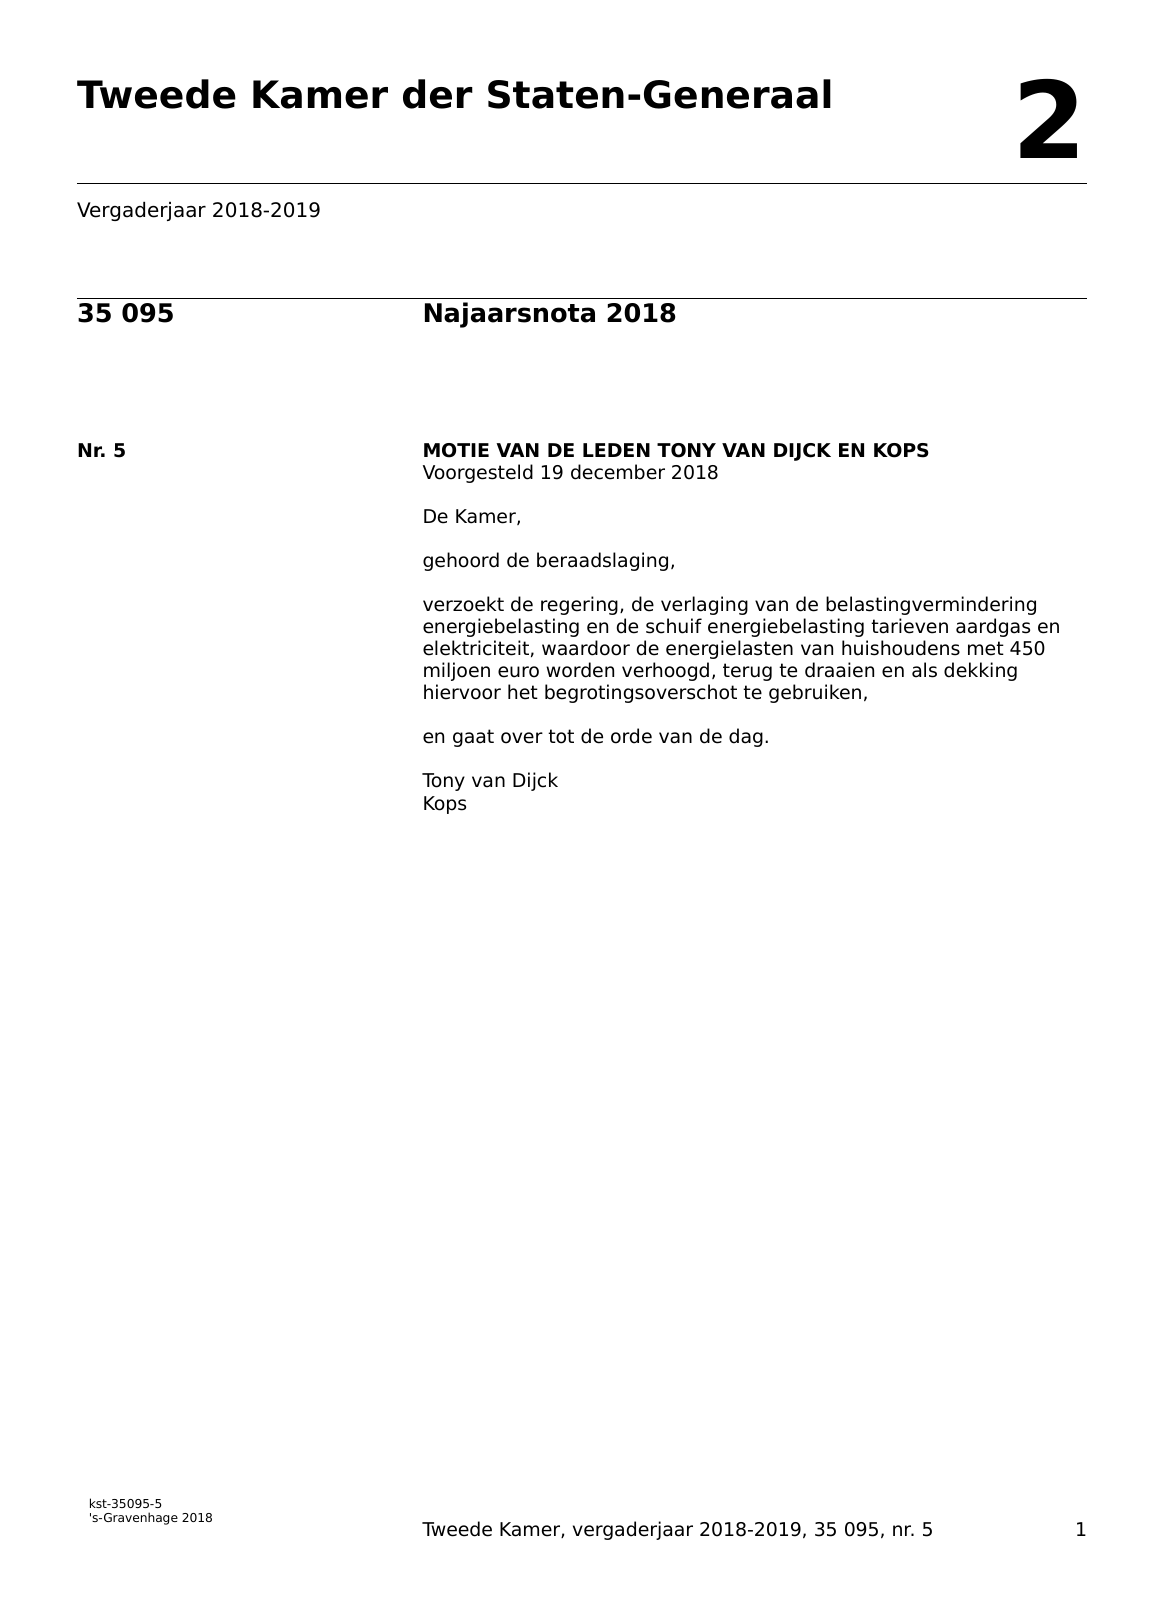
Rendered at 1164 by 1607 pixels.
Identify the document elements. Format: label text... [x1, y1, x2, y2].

table_header Tweede Kamer der Staten-Generaal [77, 59, 886, 183]
text kst-35095-5 [88, 1497, 323, 1511]
text De Kamer, [422, 506, 1087, 528]
text Voorgesteld 19 december 2018 [422, 462, 1087, 484]
subtitle 35 095 Najaarsnota 2018 [77, 299, 1087, 329]
text Kops [422, 792, 1087, 814]
text verzoekt de regering, de verlaging van de belastingvermindering energiebelasting en de schuif energiebelasting tarieven aardgas en elektriciteit, waardoor de energielasten van huishoudens met 450 miljoen euro worden verhoogd, terug te draaien en als dekking hiervoor het begrotingsoverschot te gebruiken, [422, 594, 1087, 704]
text Tony van Dijck [422, 770, 1087, 792]
table_cell Vergaderjaar 2018-2019 [77, 184, 1087, 298]
table_header 2 [886, 59, 1087, 183]
text gehoord de beraadslaging, [422, 550, 1087, 572]
text en gaat over tot de orde van de dag. [422, 726, 1087, 748]
subtitle Nr. 5 MOTIE VAN DE LEDEN TONY VAN DIJCK EN KOPS [77, 440, 1087, 462]
text 's-Gravenhage 2018 [88, 1511, 323, 1525]
